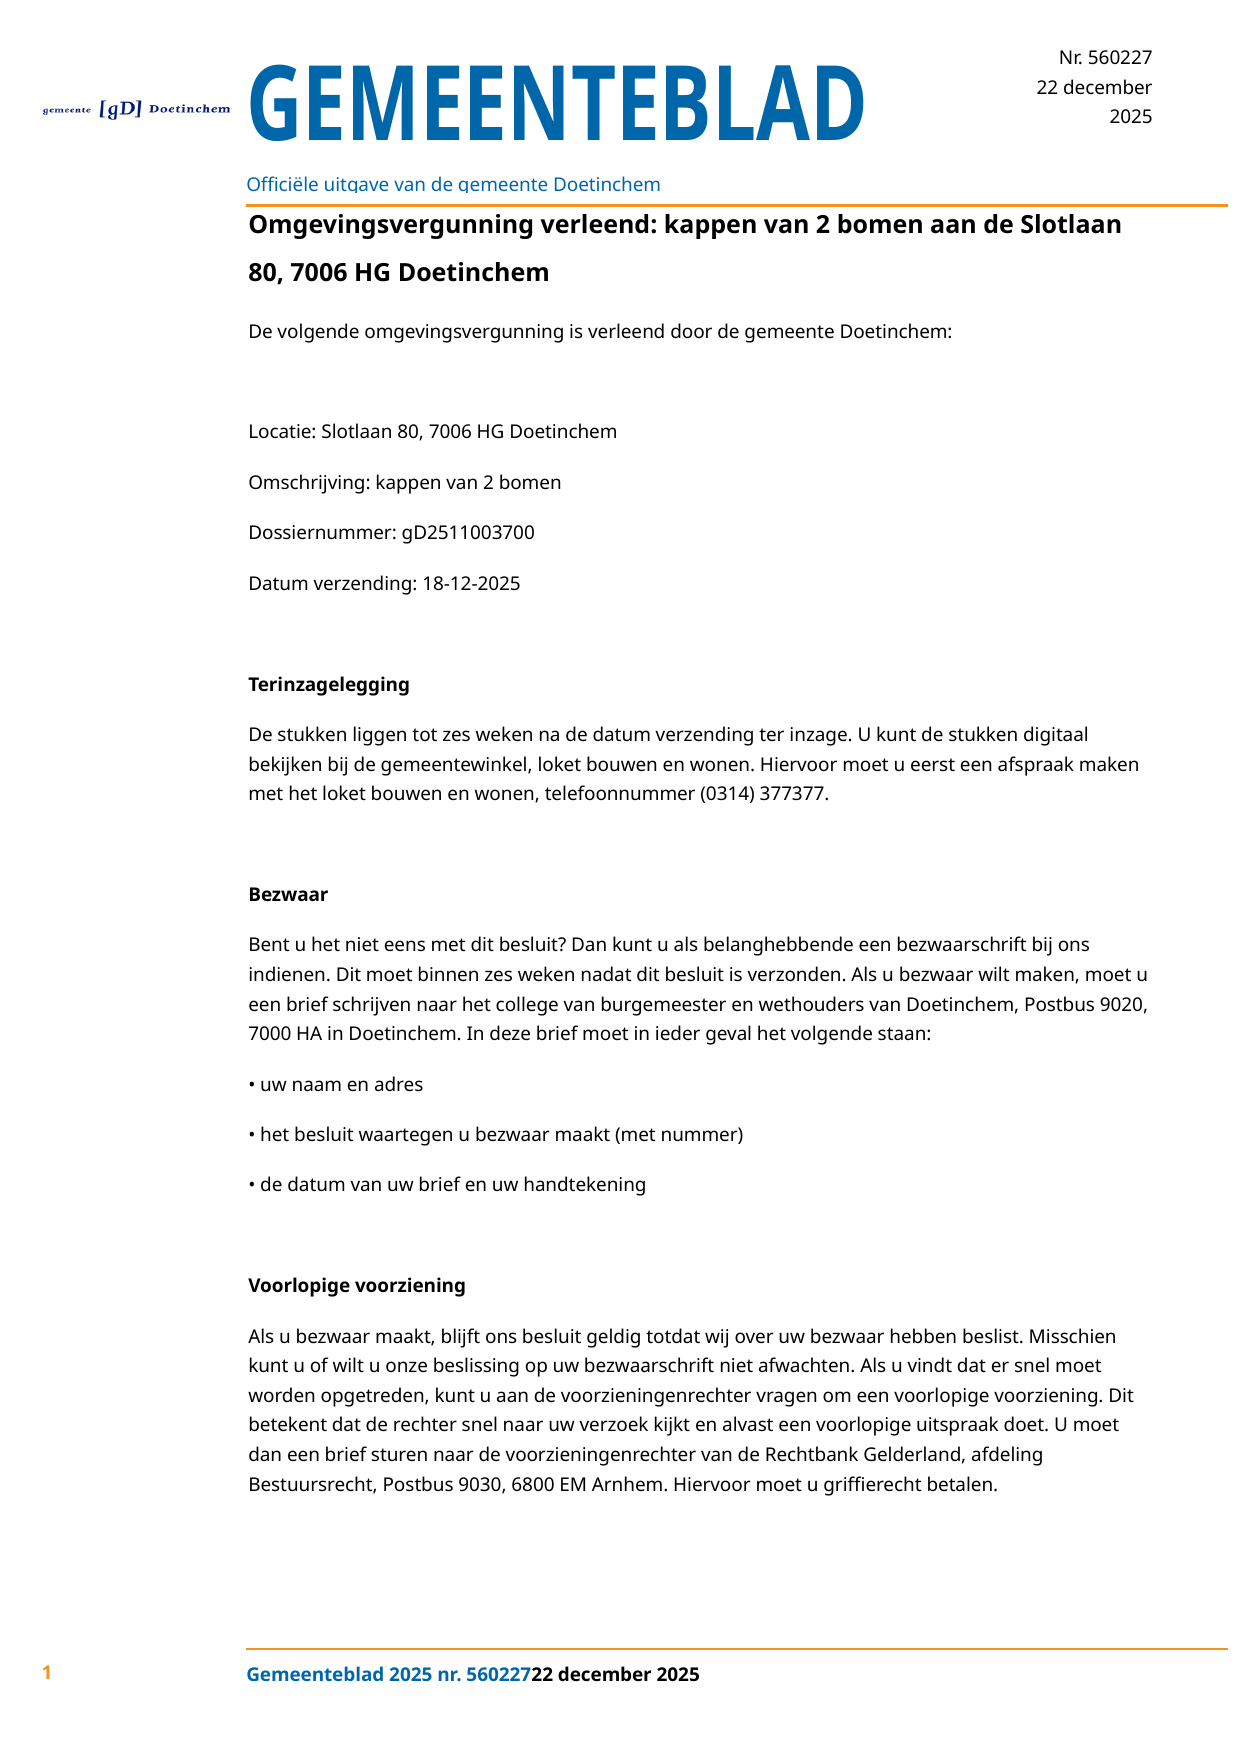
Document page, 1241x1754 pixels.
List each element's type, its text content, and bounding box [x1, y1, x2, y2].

text Datum verzending: 18-12-2025 [248, 570, 1152, 596]
text Omschrijving: kappen van 2 bomen [248, 469, 1152, 495]
text • de datum van uw brief en uw handtekening [248, 1172, 1152, 1197]
text Bent u het niet eens met dit besluit? Dan kunt u als belanghebbende een bezwaarschrift bij ons indienen. Dit moet binnen zes weken nadat dit besluit is verzonden. Als u bezwaar wilt maken, moet u een brief schrijven naar het college van burgemeester en wethouders van Doetinchem, Postbus 9020, 7000 HA in Doetinchem. In deze brief moet in ieder geval het volgende staan: [248, 932, 1152, 1046]
text Bezwaar [248, 881, 1152, 907]
text Omgevingsvergunning verleend: kappen van 2 bomen aan de Slotlaan 80, 7006 HG Doetinchem [248, 207, 1152, 288]
text De stukken liggen tot zes weken na de datum verzending ter inzage. U kunt de stukken digitaal bekijken bij de gemeentewinkel, loket bouwen en wonen. Hiervoor moet u eerst een afspraak maken met het loket bouwen en wonen, telefoonnummer (0314) 377377. [248, 721, 1152, 806]
text Terinzagelegging [248, 671, 1152, 697]
picture [41, 47, 231, 172]
text • het besluit waartegen u bezwaar maakt (met nummer) [248, 1121, 1152, 1147]
text Als u bezwaar maakt, blijft ons besluit geldig totdat wij over uw bezwaar hebben beslist. Misschien kunt u of wilt u onze beslissing op uw bezwaarschrift niet afwachten. Als u vindt dat er snel moet worden opgetreden, kunt u aan de voorzieningenrechter vragen om een voorlopige voorziening. Dit betekent dat de rechter snel naar uw verzoek kijkt en alvast een voorlopige uitspraak doet. U moet dan een brief sturen naar de voorzieningenrechter van de Rechtbank Gelderland, afdeling Bestuursrecht, Postbus 9030, 6800 EM Arnhem. Hiervoor moet u griffierecht betalen. [248, 1323, 1152, 1497]
text De volgende omgevingsvergunning is verleend door de gemeente Doetinchem: [248, 318, 1152, 344]
text Voorlopige voorziening [248, 1272, 1152, 1298]
text Locatie: Slotlaan 80, 7006 HG Doetinchem [248, 419, 1152, 444]
text Dossiernummer: gD2511003700 [248, 519, 1152, 545]
text • uw naam en adres [248, 1071, 1152, 1097]
